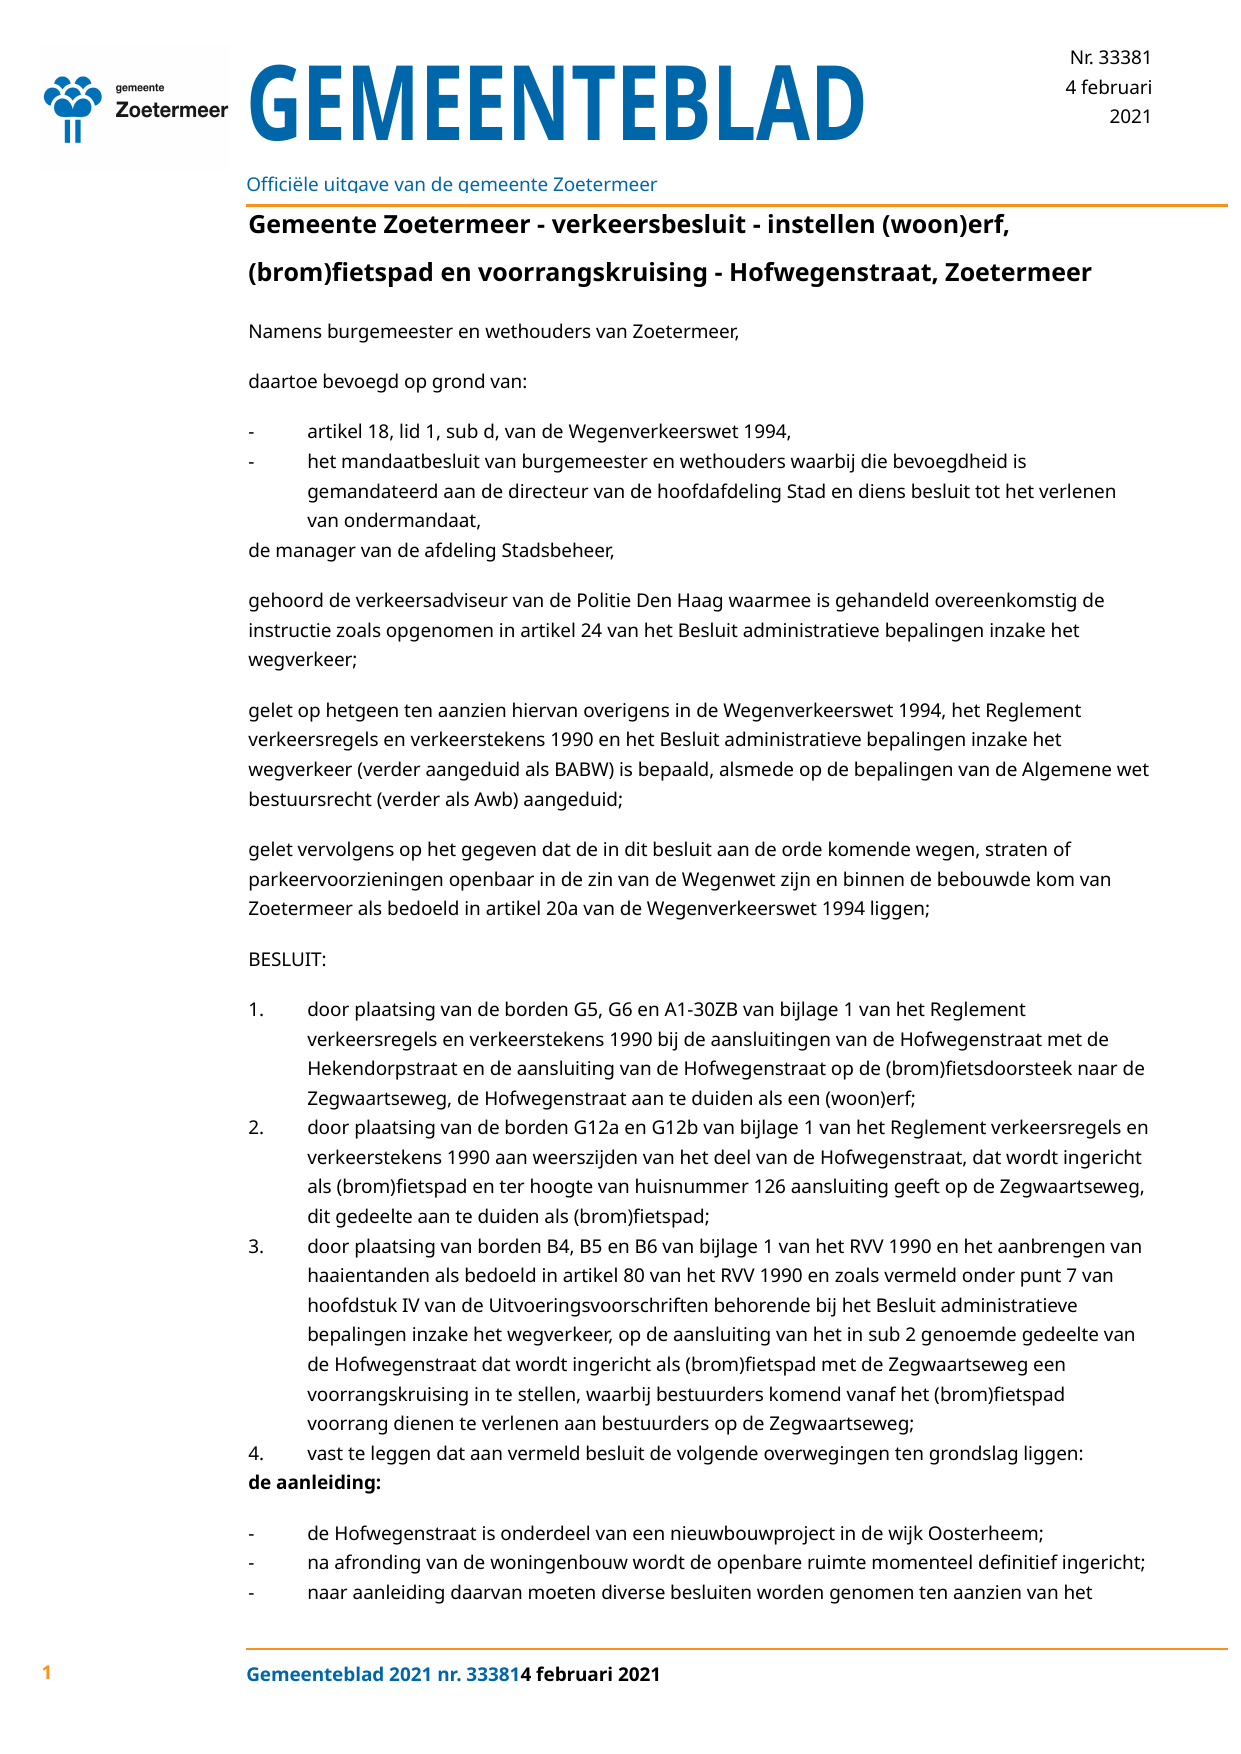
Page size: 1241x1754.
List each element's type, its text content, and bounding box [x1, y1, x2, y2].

list door plaatsing van de borden G12a en G12b van bijlage 1 van het Reglement verkeersregels en verkeerstekens 1990 aan weerszijden van het deel van de Hofwegenstraat, dat wordt ingericht als (brom)fietspad en ter hoogte van huisnummer 126 aansluiting geeft op de Zegwaartseweg, dit gedeelte aan te duiden als (brom)fietspad; [248, 1114, 1152, 1229]
text gelet op hetgeen ten aanzien hiervan overigens in de Wegenverkeerswet 1994, het Reglement verkeersregels en verkeerstekens 1990 en het Besluit administratieve bepalingen inzake het wegverkeer (verder aangeduid als BABW) is bepaald, alsmede op de bepalingen van de Algemene wet bestuursrecht (verder als Awb) aangeduid; [248, 697, 1152, 812]
list het mandaatbesluit van burgemeester en wethouders waarbij die bevoegdheid is gemandateerd aan de directeur van de hoofdafdeling Stad en diens besluit tot het verlenen van ondermandaat, [248, 448, 1152, 533]
list de Hofwegenstraat is onderdeel van een nieuwbouwproject in de wijk Oosterheem; [248, 1520, 1152, 1546]
list door plaatsing van borden B4, B5 en B6 van bijlage 1 van het RVV 1990 en het aanbrengen van haaientanden als bedoeld in artikel 80 van het RVV 1990 en zoals vermeld onder punt 7 van hoofdstuk IV van de Uitvoeringsvoorschriften behorende bij het Besluit administratieve bepalingen inzake het wegverkeer, op de aansluiting van het in sub 2 genoemde gedeelte van de Hofwegenstraat dat wordt ingericht als (brom)fietspad met de Zegwaartseweg een voorrangskruising in te stellen, waarbij bestuurders komend vanaf het (brom)fietspad voorrang dienen te verlenen aan bestuurders op de Zegwaartseweg; [248, 1233, 1152, 1436]
text Gemeente Zoetermeer - verkeersbesluit - instellen (woon)erf, (brom)fietspad en voorrangskruising - Hofwegenstraat, Zoetermeer [248, 207, 1152, 288]
picture [41, 47, 231, 172]
text daartoe bevoegd op grond van: [248, 368, 1152, 394]
list naar aanleiding daarvan moeten diverse besluiten worden genomen ten aanzien van het [248, 1579, 1152, 1605]
text gehoord de verkeersadviseur van de Politie Den Haag waarmee is gehandeld overeenkomstig de instructie zoals opgenomen in artikel 24 van het Besluit administratieve bepalingen inzake het wegverkeer; [248, 587, 1152, 672]
list na afronding van de woningenbouw wordt de openbare ruimte momenteel definitief ingericht; [248, 1549, 1152, 1575]
text de manager van de afdeling Stadsbeheer, [248, 537, 1152, 563]
list artikel 18, lid 1, sub d, van de Wegenverkeerswet 1994, [248, 419, 1152, 444]
text gelet vervolgens op het gegeven dat de in dit besluit aan de orde komende wegen, straten of parkeervoorzieningen openbaar in de zin van de Wegenwet zijn en binnen de bebouwde kom van Zoetermeer als bedoeld in artikel 20a van de Wegenverkeerswet 1994 liggen; [248, 836, 1152, 921]
list vast te leggen dat aan vermeld besluit de volgende overwegingen ten grondslag liggen: [248, 1440, 1152, 1466]
text de aanleiding: [248, 1469, 1152, 1495]
text BESLUIT: [248, 946, 1152, 972]
list door plaatsing van de borden G5, G6 en A1-30ZB van bijlage 1 van het Reglement verkeersregels en verkeerstekens 1990 bij de aansluitingen van de Hofwegenstraat met de Hekendorpstraat en de aansluiting van de Hofwegenstraat op de (brom)fietsdoorsteek naar de Zegwaartseweg, de Hofwegenstraat aan te duiden als een (woon)erf; [248, 996, 1152, 1111]
text Namens burgemeester en wethouders van Zoetermeer, [248, 318, 1152, 344]
